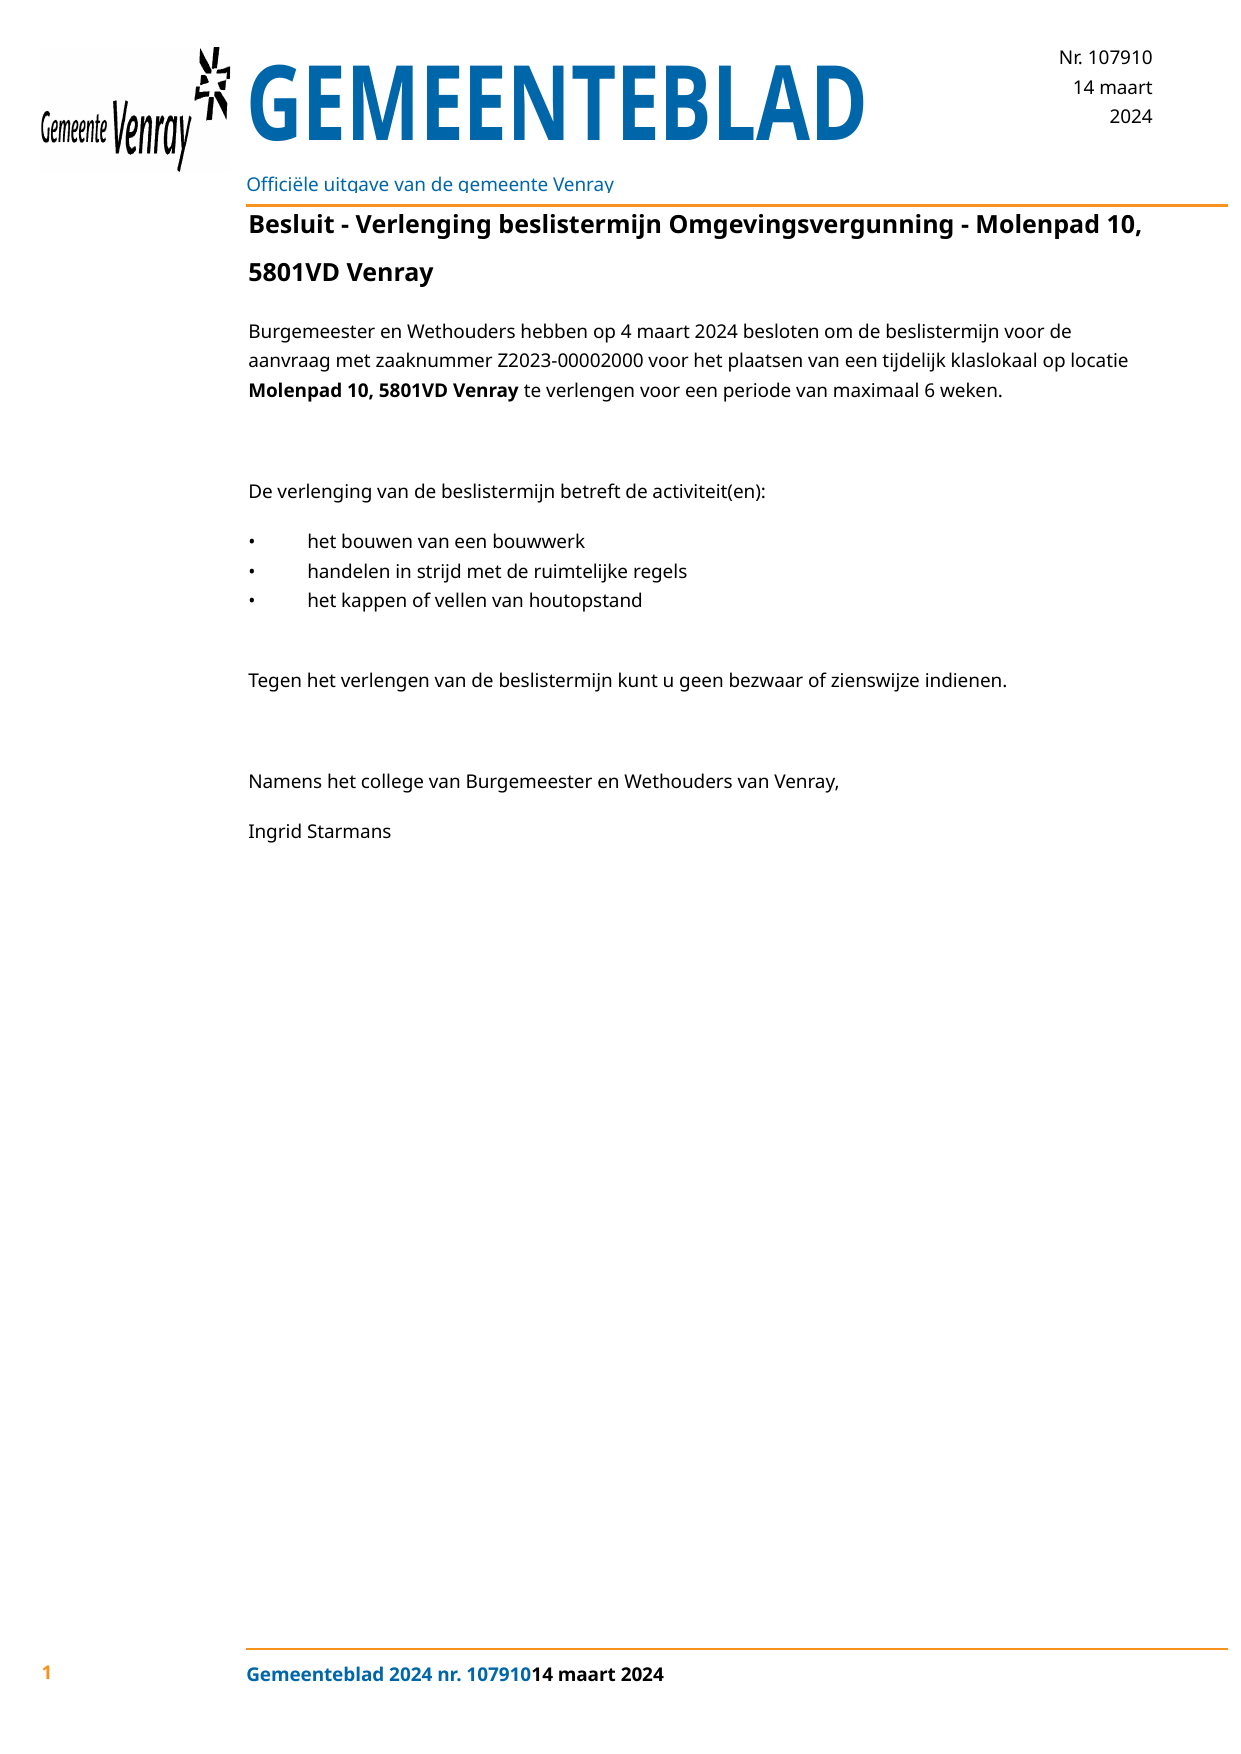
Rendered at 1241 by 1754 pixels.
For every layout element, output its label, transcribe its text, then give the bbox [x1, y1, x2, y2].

text Namens het college van Burgemeester en Wethouders van Venray, [248, 768, 1152, 794]
text Besluit - Verlenging beslistermijn Omgevingsvergunning - Molenpad 10, 5801VD Venray [248, 207, 1152, 288]
list het kappen of vellen van houtopstand [248, 587, 1152, 613]
text De verlenging van de beslistermijn betreft de activiteit(en): [248, 478, 1152, 504]
text Tegen het verlengen van de beslistermijn kunt u geen bezwaar of zienswijze indienen. [248, 667, 1152, 693]
text Ingrid Starmans [248, 819, 1152, 844]
picture [41, 47, 231, 172]
list het bouwen van een bouwwerk [248, 528, 1152, 554]
list handelen in strijd met de ruimtelijke regels [248, 558, 1152, 584]
text Burgemeester en Wethouders hebben op 4 maart 2024 besloten om de beslistermijn voor de aanvraag met zaaknummer Z2023-00002000 voor het plaatsen van een tijdelijk klaslokaal op locatie Molenpad 10, 5801VD Venray te verlengen voor een periode van maximaal 6 weken. [248, 318, 1152, 403]
